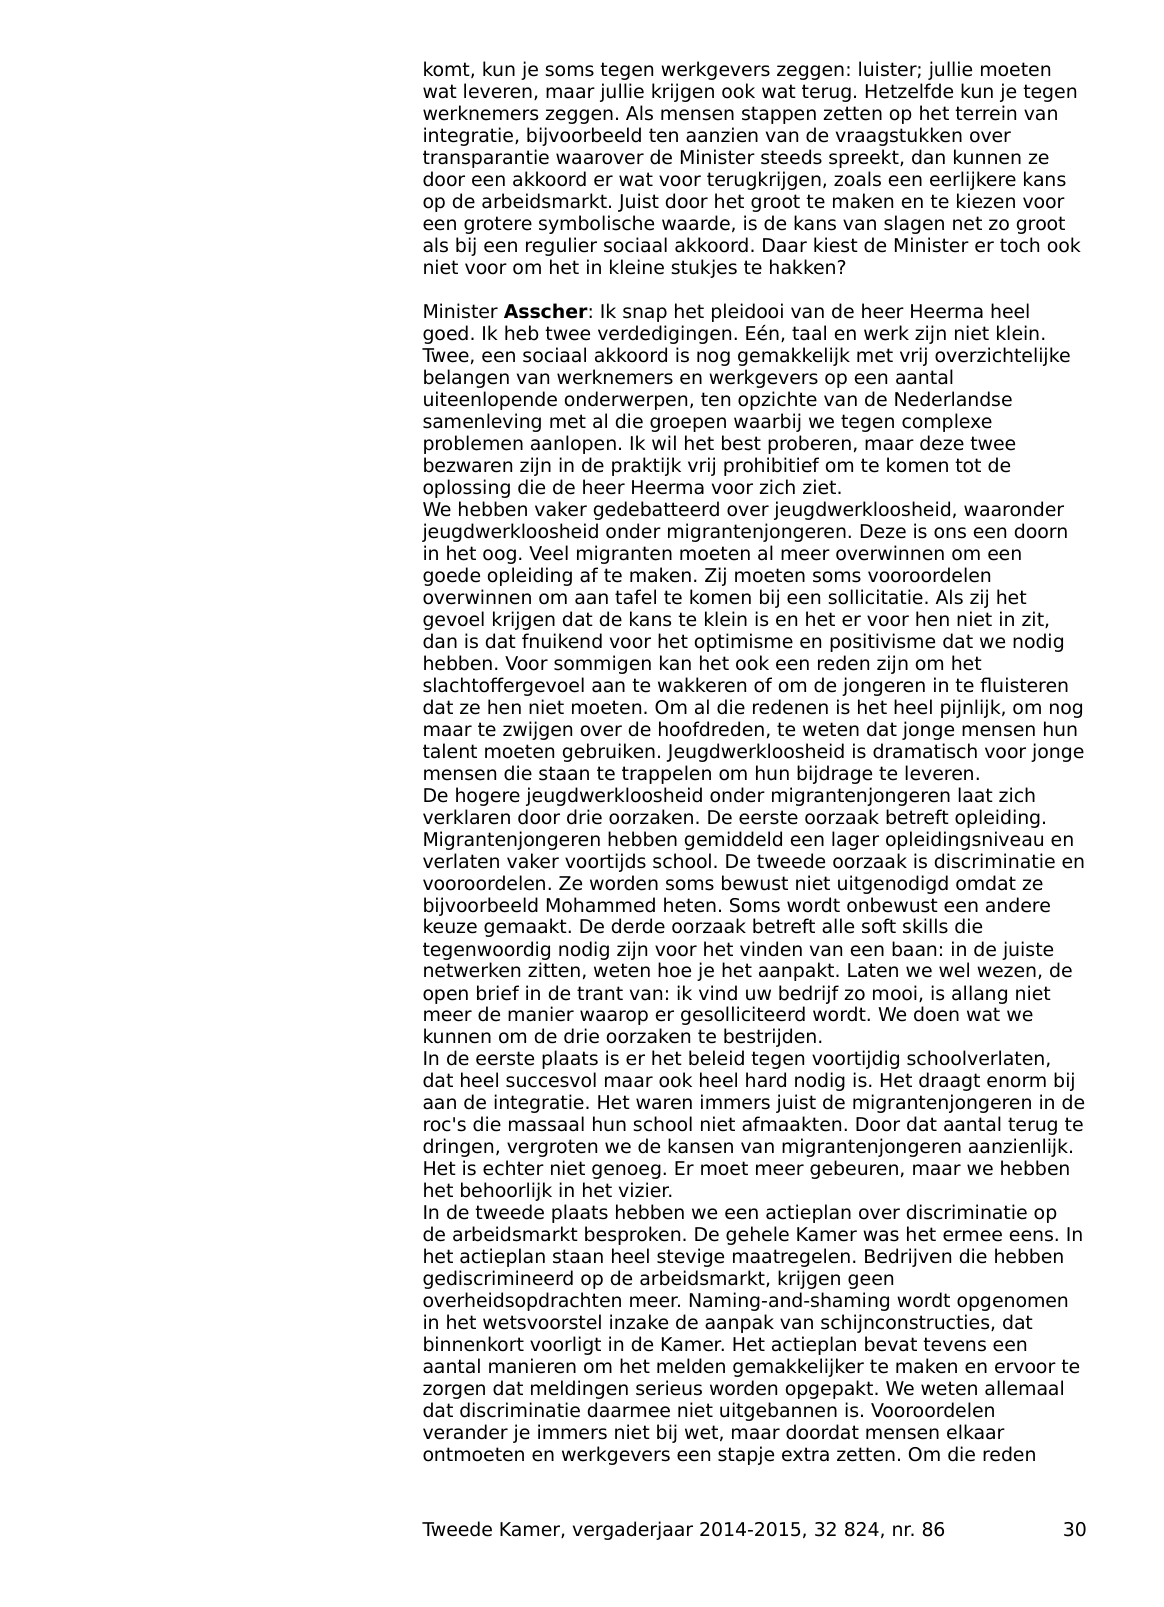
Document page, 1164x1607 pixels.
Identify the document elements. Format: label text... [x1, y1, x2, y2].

text In de tweede plaats hebben we een actieplan over discriminatie op de arbeidsmarkt besproken. De gehele Kamer was het ermee eens. In het actieplan staan heel stevige maatregelen. Bedrijven die hebben gediscrimineerd op de arbeidsmarkt, krijgen geen overheidsopdrachten meer. Naming-and-shaming wordt opgenomen in het wetsvoorstel inzake de aanpak van schijnconstructies, dat binnenkort voorligt in de Kamer. Het actieplan bevat tevens een aantal manieren om het melden gemakkelijker te maken en ervoor te zorgen dat meldingen serieus worden opgepakt. We weten allemaal dat discriminatie daarmee niet uitgebannen is. Vooroordelen verander je immers niet bij wet, maar doordat mensen elkaar ontmoeten en werkgevers een stapje extra zetten. Om die reden [422, 1202, 1087, 1466]
text komt, kun je soms tegen werkgevers zeggen: luister; jullie moeten wat leveren, maar jullie krijgen ook wat terug. Hetzelfde kun je tegen werknemers zeggen. Als mensen stappen zetten op het terrein van integratie, bijvoorbeeld ten aanzien van de vraagstukken over transparantie waarover de Minister steeds spreekt, dan kunnen ze door een akkoord er wat voor terugkrijgen, zoals een eerlijkere kans op de arbeidsmarkt. Juist door het groot te maken en te kiezen voor een grotere symbolische waarde, is de kans van slagen net zo groot als bij een regulier sociaal akkoord. Daar kiest de Minister er toch ook niet voor om het in kleine stukjes te hakken? [422, 59, 1087, 279]
text We hebben vaker gedebatteerd over jeugdwerkloosheid, waaronder jeugdwerkloosheid onder migrantenjongeren. Deze is ons een doorn in het oog. Veel migranten moeten al meer overwinnen om een goede opleiding af te maken. Zij moeten soms vooroordelen overwinnen om aan tafel te komen bij een sollicitatie. Als zij het gevoel krijgen dat de kans te klein is en het er voor hen niet in zit, dan is dat fnuikend voor het optimisme en positivisme dat we nodig hebben. Voor sommigen kan het ook een reden zijn om het slachtoffergevoel aan te wakkeren of om de jongeren in te fluisteren dat ze hen niet moeten. Om al die redenen is het heel pijnlijk, om nog maar te zwijgen over de hoofdreden, te weten dat jonge mensen hun talent moeten gebruiken. Jeugdwerkloosheid is dramatisch voor jonge mensen die staan te trappelen om hun bijdrage te leveren. [422, 499, 1087, 784]
text De hogere jeugdwerkloosheid onder migrantenjongeren laat zich verklaren door drie oorzaken. De eerste oorzaak betreft opleiding. Migrantenjongeren hebben gemiddeld een lager opleidingsniveau en verlaten vaker voortijds school. De tweede oorzaak is discriminatie en vooroordelen. Ze worden soms bewust niet uitgenodigd omdat ze bijvoorbeeld Mohammed heten. Soms wordt onbewust een andere keuze gemaakt. De derde oorzaak betreft alle soft skills die tegenwoordig nodig zijn voor het vinden van een baan: in de juiste netwerken zitten, weten hoe je het aanpakt. Laten we wel wezen, de open brief in de trant van: ik vind uw bedrijf zo mooi, is allang niet meer de manier waarop er gesolliciteerd wordt. We doen wat we kunnen om de drie oorzaken te bestrijden. [422, 784, 1087, 1048]
text In de eerste plaats is er het beleid tegen voortijdig schoolverlaten, dat heel succesvol maar ook heel hard nodig is. Het draagt enorm bij aan de integratie. Het waren immers juist de migrantenjongeren in de roc's die massaal hun school niet afmaakten. Door dat aantal terug te dringen, vergroten we de kansen van migrantenjongeren aanzienlijk. Het is echter niet genoeg. Er moet meer gebeuren, maar we hebben het behoorlijk in het vizier. [422, 1048, 1087, 1202]
text Minister Asscher: Ik snap het pleidooi van de heer Heerma heel goed. Ik heb twee verdedigingen. Eén, taal en werk zijn niet klein. Twee, een sociaal akkoord is nog gemakkelijk met vrij overzichtelijke belangen van werknemers en werkgevers op een aantal uiteenlopende onderwerpen, ten opzichte van de Nederlandse samenleving met al die groepen waarbij we tegen complexe problemen aanlopen. Ik wil het best proberen, maar deze twee bezwaren zijn in de praktijk vrij prohibitief om te komen tot de oplossing die de heer Heerma voor zich ziet. [422, 301, 1087, 499]
